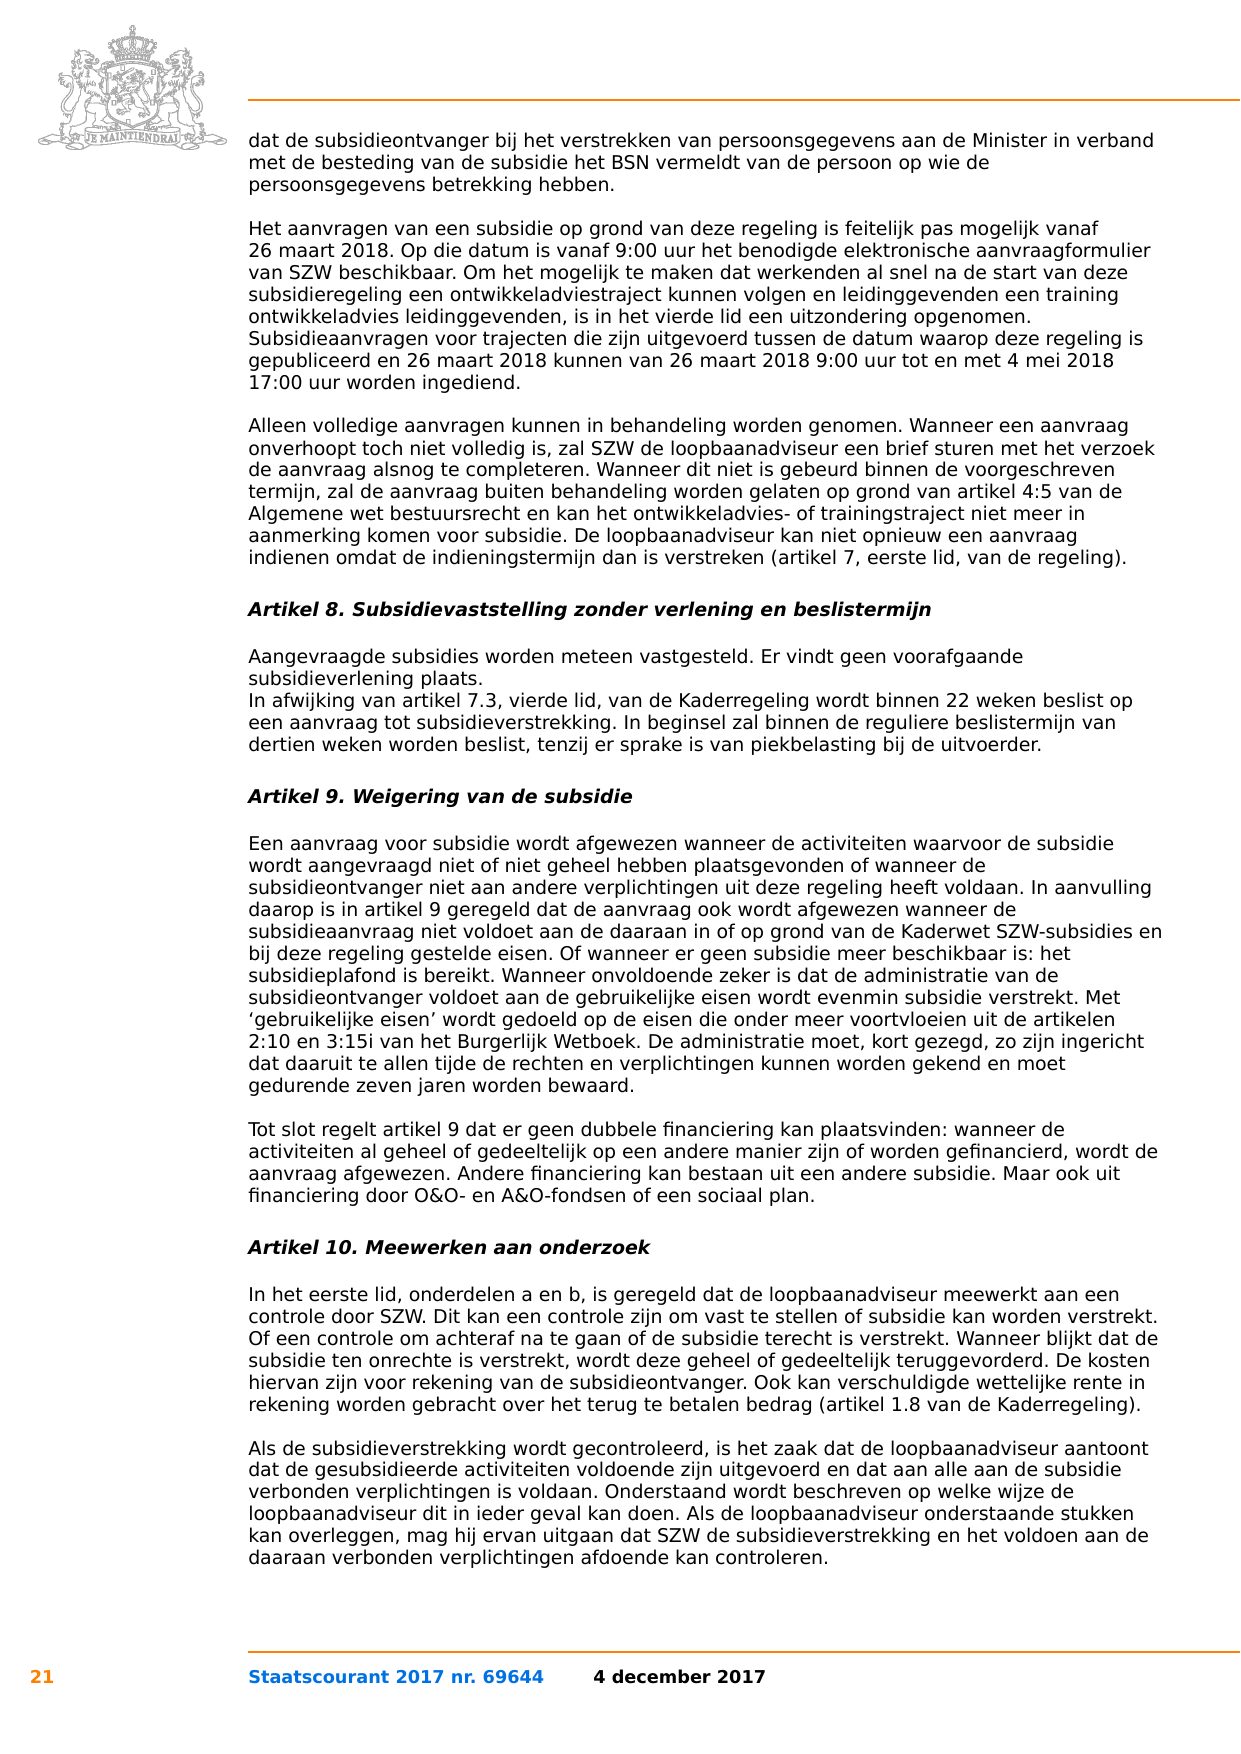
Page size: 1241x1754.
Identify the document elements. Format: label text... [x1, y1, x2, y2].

subtitle Artikel 10. Meewerken aan onderzoek [248, 1237, 1163, 1259]
text In afwijking van artikel 7.3, vierde lid, van de Kaderregeling wordt binnen 22 weken beslist op een aanvraag tot subsidieverstrekking. In beginsel zal binnen de reguliere beslistermijn van dertien weken worden beslist, tenzij er sprake is van piekbelasting bij de uitvoerder. [248, 690, 1163, 756]
text dat de subsidieontvanger bij het verstrekken van persoonsgegevens aan de Minister in verband met de besteding van de subsidie het BSN vermeldt van de persoon op wie de persoonsgegevens betrekking hebben. [248, 130, 1163, 196]
text Een aanvraag voor subsidie wordt afgewezen wanneer de activiteiten waarvoor de subsidie wordt aangevraagd niet of niet geheel hebben plaatsgevonden of wanneer de subsidieontvanger niet aan andere verplichtingen uit deze regeling heeft voldaan. In aanvulling daarop is in artikel 9 geregeld dat de aanvraag ook wordt afgewezen wanneer de subsidieaanvraag niet voldoet aan de daaraan in of op grond van de Kaderwet SZW-subsidies en bij deze regeling gestelde eisen. Of wanneer er geen subsidie meer beschikbaar is: het subsidieplafond is bereikt. Wanneer onvoldoende zeker is dat de administratie van de subsidieontvanger voldoet aan de gebruikelijke eisen wordt evenmin subsidie verstrekt. Met ‘gebruikelijke eisen’ wordt gedoeld op de eisen die onder meer voortvloeien uit de artikelen 2:10 en 3:15i van het Burgerlijk Wetboek. De administratie moet, kort gezegd, zo zijn ingericht dat daaruit te allen tijde de rechten en verplichtingen kunnen worden gekend en moet gedurende zeven jaren worden bewaard. [248, 833, 1163, 1097]
text Tot slot regelt artikel 9 dat er geen dubbele financiering kan plaatsvinden: wanneer de activiteiten al geheel of gedeeltelijk op een andere manier zijn of worden gefinancierd, wordt de aanvraag afgewezen. Andere financiering kan bestaan uit een andere subsidie. Maar ook uit financiering door O&O- en A&O-fondsen of een sociaal plan. [248, 1119, 1163, 1207]
picture [38, 25, 227, 150]
subtitle Artikel 9. Weigering van de subsidie [248, 786, 1163, 808]
text In het eerste lid, onderdelen a en b, is geregeld dat de loopbaanadviseur meewerkt aan een controle door SZW. Dit kan een controle zijn om vast te stellen of subsidie kan worden verstrekt. Of een controle om achteraf na te gaan of de subsidie terecht is verstrekt. Wanneer blijkt dat de subsidie ten onrechte is verstrekt, wordt deze geheel of gedeeltelijk teruggevorderd. De kosten hiervan zijn voor rekening van de subsidieontvanger. Ook kan verschuldigde wettelijke rente in rekening worden gebracht over het terug te betalen bedrag (artikel 1.8 van de Kaderregeling). [248, 1284, 1163, 1416]
text Het aanvragen van een subsidie op grond van deze regeling is feitelijk pas mogelijk vanaf 26 maart 2018. Op die datum is vanaf 9:00 uur het benodigde elektronische aanvraagformulier van SZW beschikbaar. Om het mogelijk te maken dat werkenden al snel na de start van deze subsidieregeling een ontwikkeladviestraject kunnen volgen en leidinggevenden een training ontwikkeladvies leidinggevenden, is in het vierde lid een uitzondering opgenomen. Subsidieaanvragen voor trajecten die zijn uitgevoerd tussen de datum waarop deze regeling is gepubliceerd en 26 maart 2018 kunnen van 26 maart 2018 9:00 uur tot en met 4 mei 2018 17:00 uur worden ingediend. [248, 218, 1163, 393]
text Als de subsidieverstrekking wordt gecontroleerd, is het zaak dat de loopbaanadviseur aantoont dat de gesubsidieerde activiteiten voldoende zijn uitgevoerd en dat aan alle aan de subsidie verbonden verplichtingen is voldaan. Onderstaand wordt beschreven op welke wijze de loopbaanadviseur dit in ieder geval kan doen. Als de loopbaanadviseur onderstaande stukken kan overleggen, mag hij ervan uitgaan dat SZW de subsidieverstrekking en het voldoen aan de daaraan verbonden verplichtingen afdoende kan controleren. [248, 1437, 1163, 1569]
text Alleen volledige aanvragen kunnen in behandeling worden genomen. Wanneer een aanvraag onverhoopt toch niet volledig is, zal SZW de loopbaanadviseur een brief sturen met het verzoek de aanvraag alsnog te completeren. Wanneer dit niet is gebeurd binnen de voorgeschreven termijn, zal de aanvraag buiten behandeling worden gelaten op grond van artikel 4:5 van de Algemene wet bestuursrecht en kan het ontwikkeladvies- of trainingstraject niet meer in aanmerking komen voor subsidie. De loopbaanadviseur kan niet opnieuw een aanvraag indienen omdat de indieningstermijn dan is verstreken (artikel 7, eerste lid, van de regeling). [248, 415, 1163, 569]
subtitle Artikel 8. Subsidievaststelling zonder verlening en beslistermijn [248, 599, 1163, 621]
text Aangevraagde subsidies worden meteen vastgesteld. Er vindt geen voorafgaande subsidieverlening plaats. [248, 646, 1163, 690]
